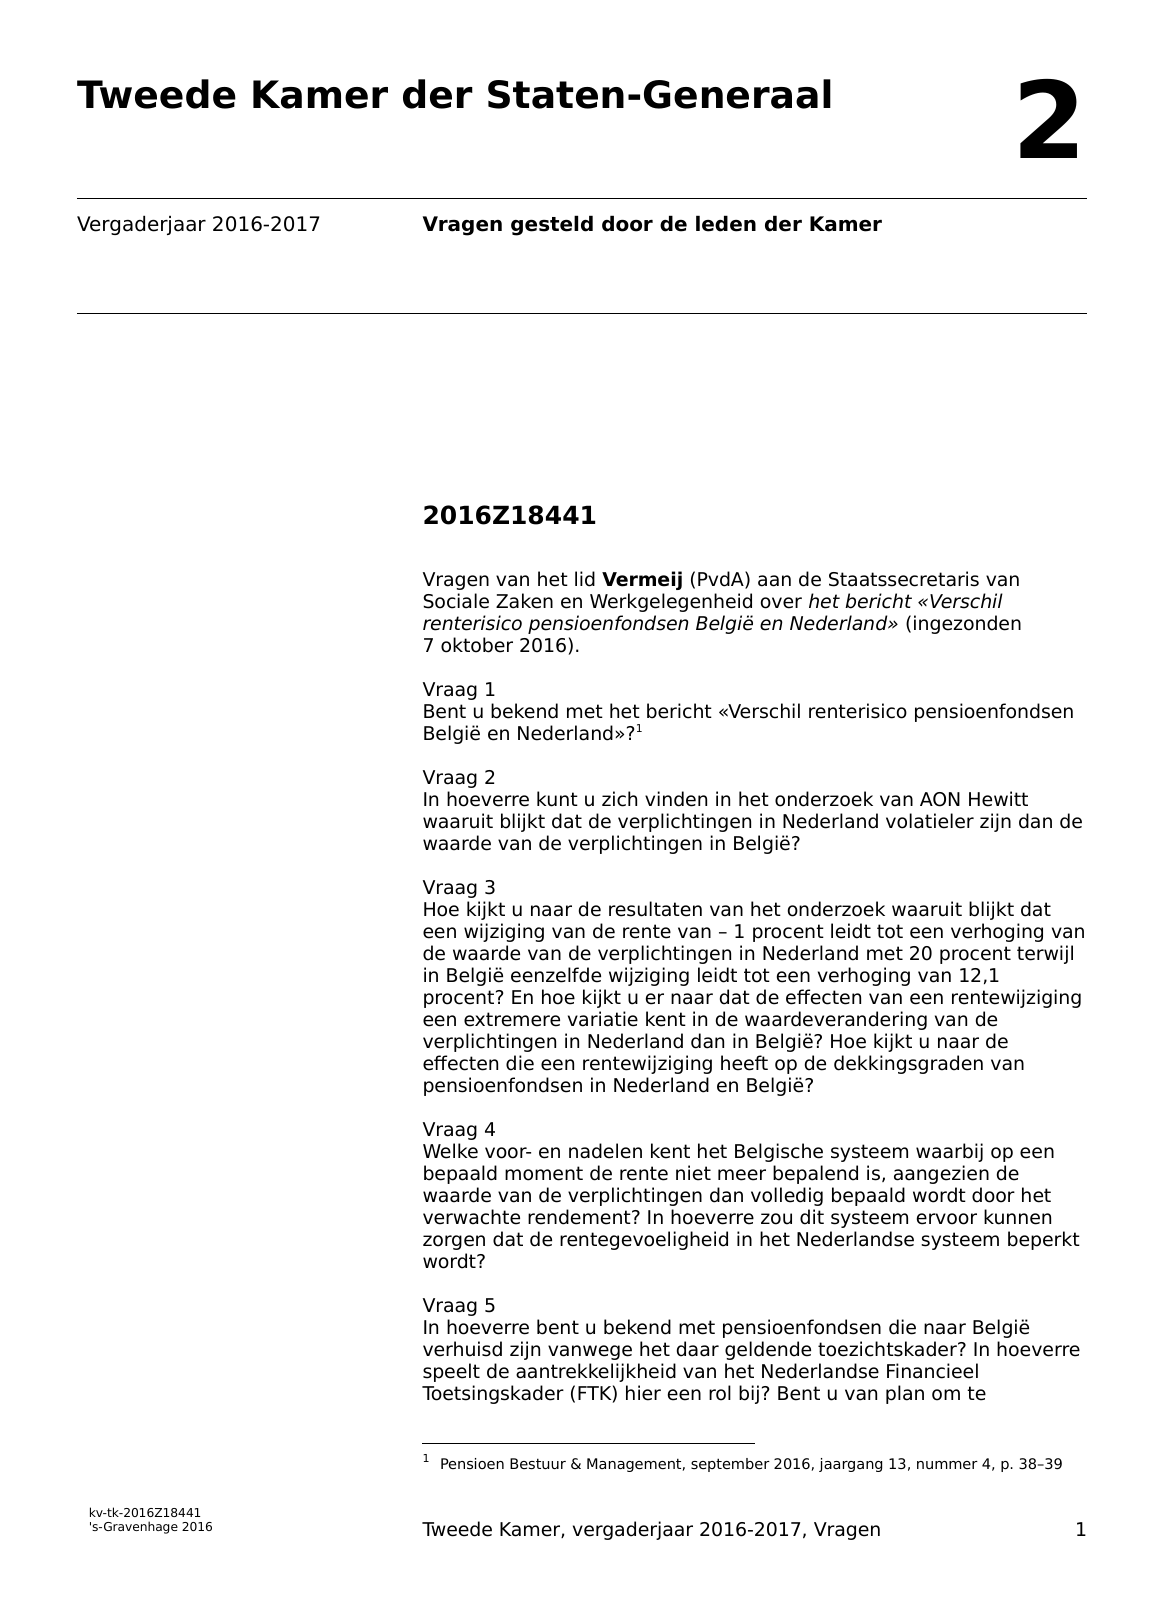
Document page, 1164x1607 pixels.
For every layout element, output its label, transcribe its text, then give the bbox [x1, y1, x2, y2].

text Vraag 4 [422, 1119, 1087, 1141]
text Hoe kijkt u naar de resultaten van het onderzoek waaruit blijkt dat een wijziging van de rente van – 1 procent leidt tot een verhoging van de waarde van de verplichtingen in Nederland met 20 procent terwijl in België eenzelfde wijziging leidt tot een verhoging van 12,1 procent? En hoe kijkt u er naar dat de effecten van een rentewijziging een extremere variatie kent in de waardeverandering van de verplichtingen in Nederland dan in België? Hoe kijkt u naar de effecten die een rentewijziging heeft op de dekkingsgraden van pensioenfondsen in Nederland en België? [422, 899, 1087, 1097]
text In hoeverre kunt u zich vinden in het onderzoek van AON Hewitt waaruit blijkt dat de verplichtingen in Nederland volatieler zijn dan de waarde van de verplichtingen in België? [422, 789, 1087, 855]
text Pensioen Bestuur & Management, september 2016, jaargang 13, nummer 4, p. 38–39 [422, 1452, 1087, 1474]
text Vraag 1 [422, 679, 1087, 701]
text kv-tk-2016Z18441 [88, 1506, 323, 1520]
text Vraag 3 [422, 877, 1087, 899]
table_header 2 [886, 59, 1087, 198]
text Bent u bekend met het bericht «Verschil renterisico pensioenfondsen België en Nederland»? [422, 701, 1087, 745]
text Vraag 2 [422, 767, 1087, 789]
text 's-Gravenhage 2016 [88, 1520, 323, 1534]
table_cell Vragen gesteld door de leden der Kamer [422, 199, 1087, 313]
table_cell Vergaderjaar 2016-2017 [77, 199, 422, 313]
table_header Tweede Kamer der Staten-Generaal [77, 59, 886, 198]
text In hoeverre bent u bekend met pensioenfondsen die naar België verhuisd zijn vanwege het daar geldende toezichtskader? In hoeverre speelt de aantrekkelijkheid van het Nederlandse Financieel Toetsingskader (FTK) hier een rol bij? Bent u van plan om te [422, 1317, 1087, 1405]
text Welke voor- en nadelen kent het Belgische systeem waarbij op een bepaald moment de rente niet meer bepalend is, aangezien de waarde van de verplichtingen dan volledig bepaald wordt door het verwachte rendement? In hoeverre zou dit systeem ervoor kunnen zorgen dat de rentegevoeligheid in het Nederlandse systeem beperkt wordt? [422, 1141, 1087, 1273]
text 2016Z18441 [422, 501, 1087, 531]
text Vraag 5 [422, 1295, 1087, 1317]
text Vragen van het lid Vermeij (PvdA) aan de Staatssecretaris van Sociale Zaken en Werkgelegenheid over het bericht «Verschil renterisico pensioenfondsen België en Nederland» (ingezonden 7 oktober 2016). [422, 569, 1087, 657]
